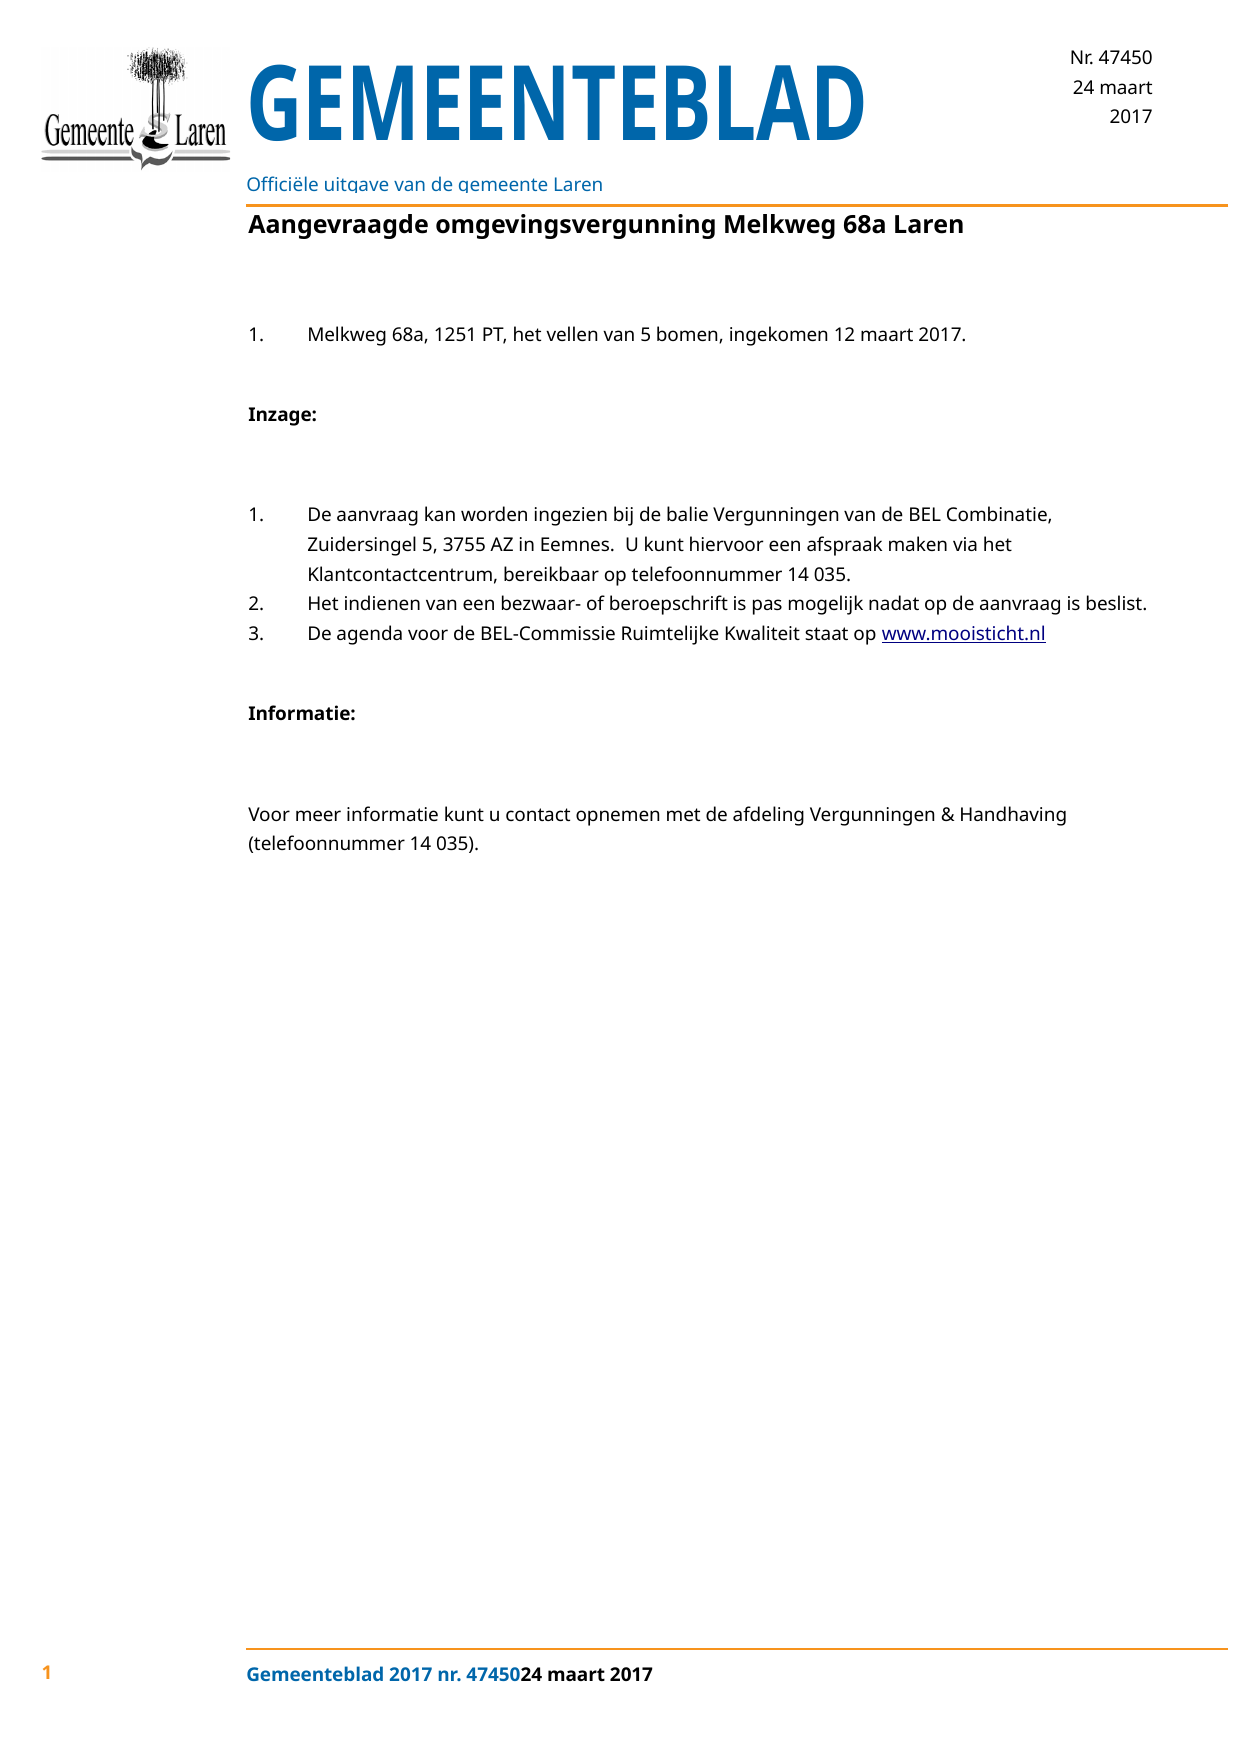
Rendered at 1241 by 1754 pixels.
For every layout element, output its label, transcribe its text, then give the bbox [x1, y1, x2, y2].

text Inzage: [248, 401, 1152, 426]
text Informatie: [248, 700, 1152, 726]
list De aanvraag kan worden ingezien bij de balie Vergunningen van de BEL Combinatie, Zuidersingel 5, 3755 AZ in Eemnes. U kunt hiervoor een afspraak maken via het Klantcontactcentrum, bereikbaar op telefoonnummer 14 035. [248, 502, 1152, 586]
list De agenda voor de BEL-Commissie Ruimtelijke Kwaliteit staat op www.mooisticht.nl [248, 620, 1152, 646]
text Voor meer informatie kunt u contact opnemen met de afdeling Vergunningen & Handhaving (telefoonnummer 14 035). [248, 801, 1152, 856]
text Aangevraagde omgevingsvergunning Melkweg 68a Laren [248, 207, 1152, 241]
list Het indienen van een bezwaar- of beroepschrift is pas mogelijk nadat op de aanvraag is beslist. [248, 590, 1152, 616]
list Melkweg 68a, 1251 PT, het vellen van 5 bomen, ingekomen 12 maart 2017. [248, 321, 1152, 346]
picture [41, 47, 231, 172]
